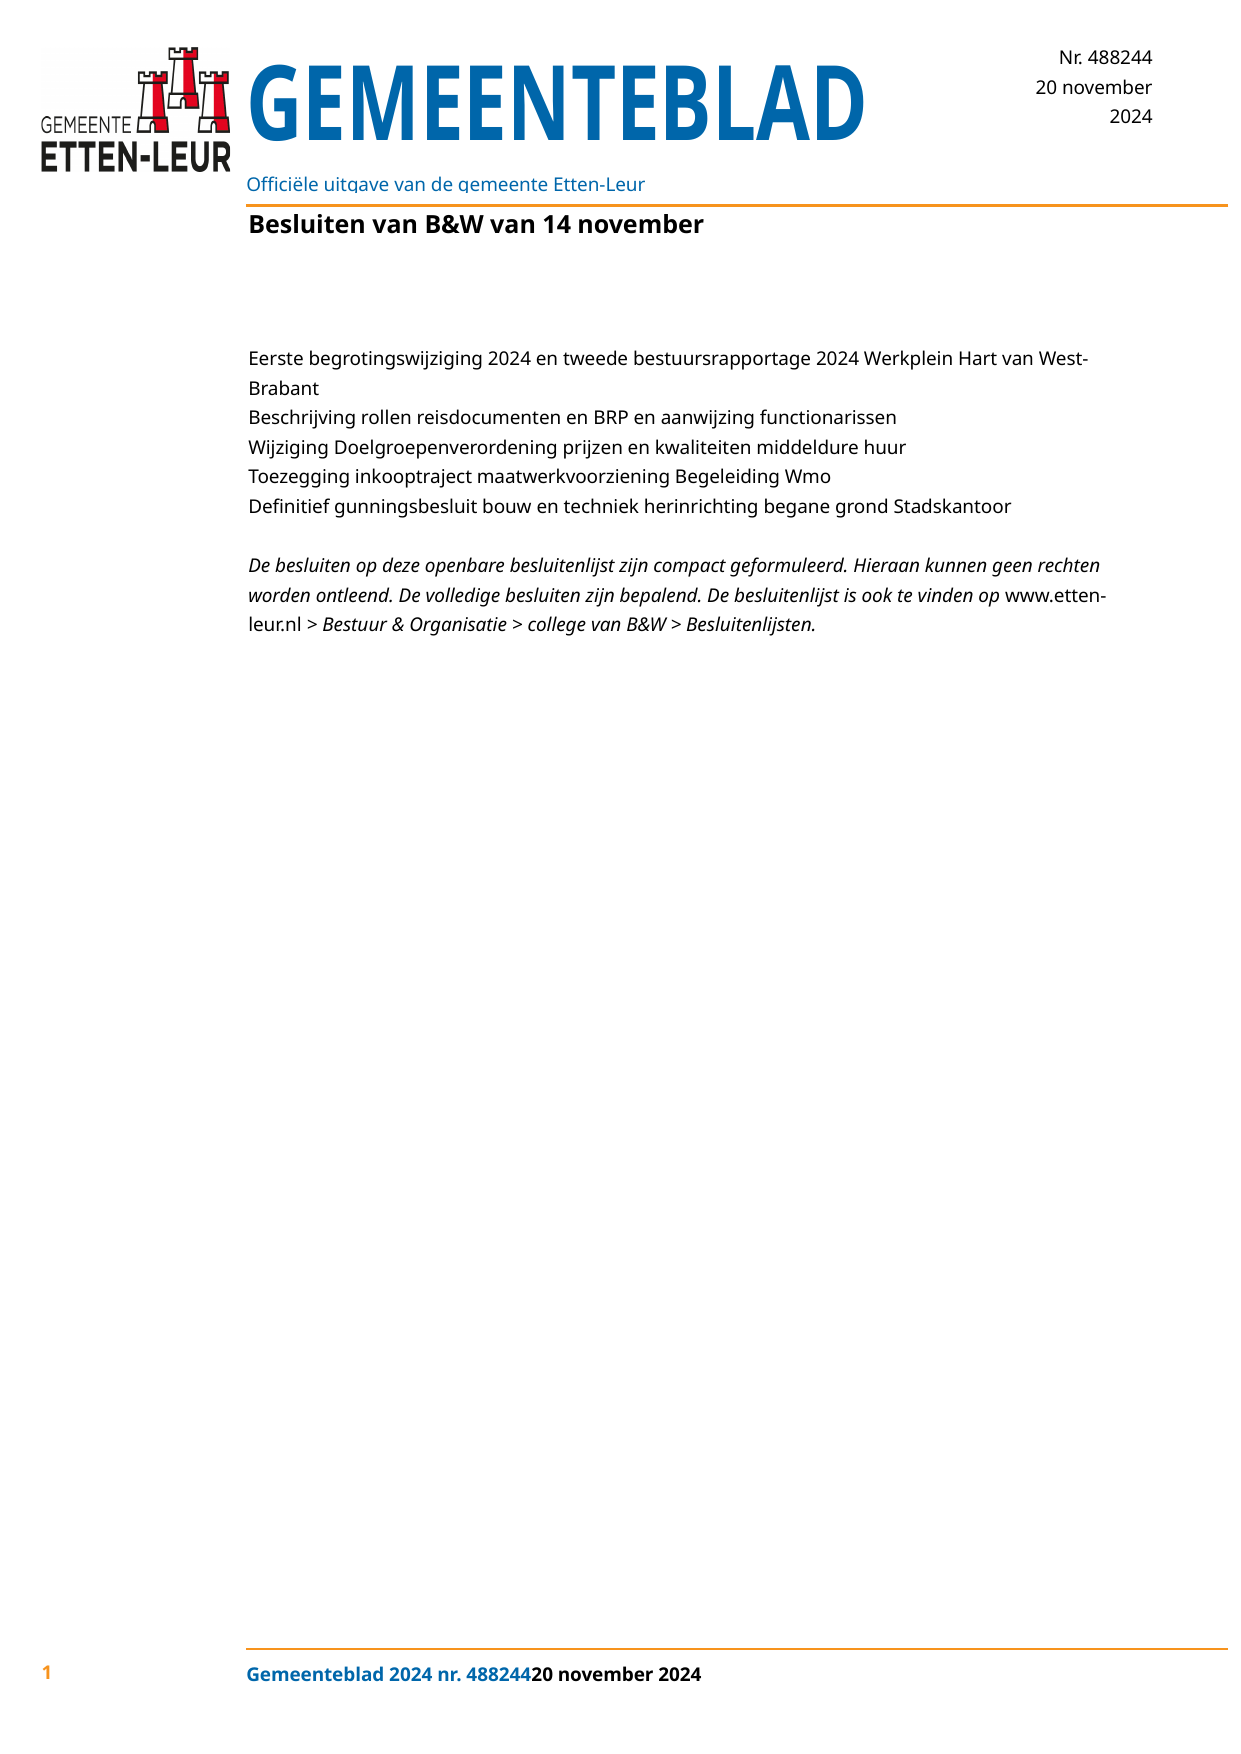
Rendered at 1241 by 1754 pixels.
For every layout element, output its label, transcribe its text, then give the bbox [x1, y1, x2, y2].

text Wijziging Doelgroepenverordening prijzen en kwaliteiten middeldure huur [248, 434, 1152, 460]
text Besluiten van B&W van 14 november [248, 207, 1152, 241]
text De besluiten op deze openbare besluitenlijst zijn compact geformuleerd. Hieraan kunnen geen rechten worden ontleend. De volledige besluiten zijn bepalend. De besluitenlijst is ook te vinden op www.etten-leur.nl > Bestuur & Organisatie > college van B&W > Besluitenlijsten. [248, 552, 1152, 637]
text Eerste begrotingswijziging 2024 en tweede bestuursrapportage 2024 Werkplein Hart van West-Brabant [248, 345, 1152, 401]
picture [41, 47, 231, 172]
text Definitief gunningsbesluit bouw en techniek herinrichting begane grond Stadskantoor [248, 493, 1152, 519]
text Toezegging inkooptraject maatwerkvoorziening Begeleiding Wmo [248, 464, 1152, 489]
text Beschrijving rollen reisdocumenten en BRP en aanwijzing functionarissen [248, 404, 1152, 430]
